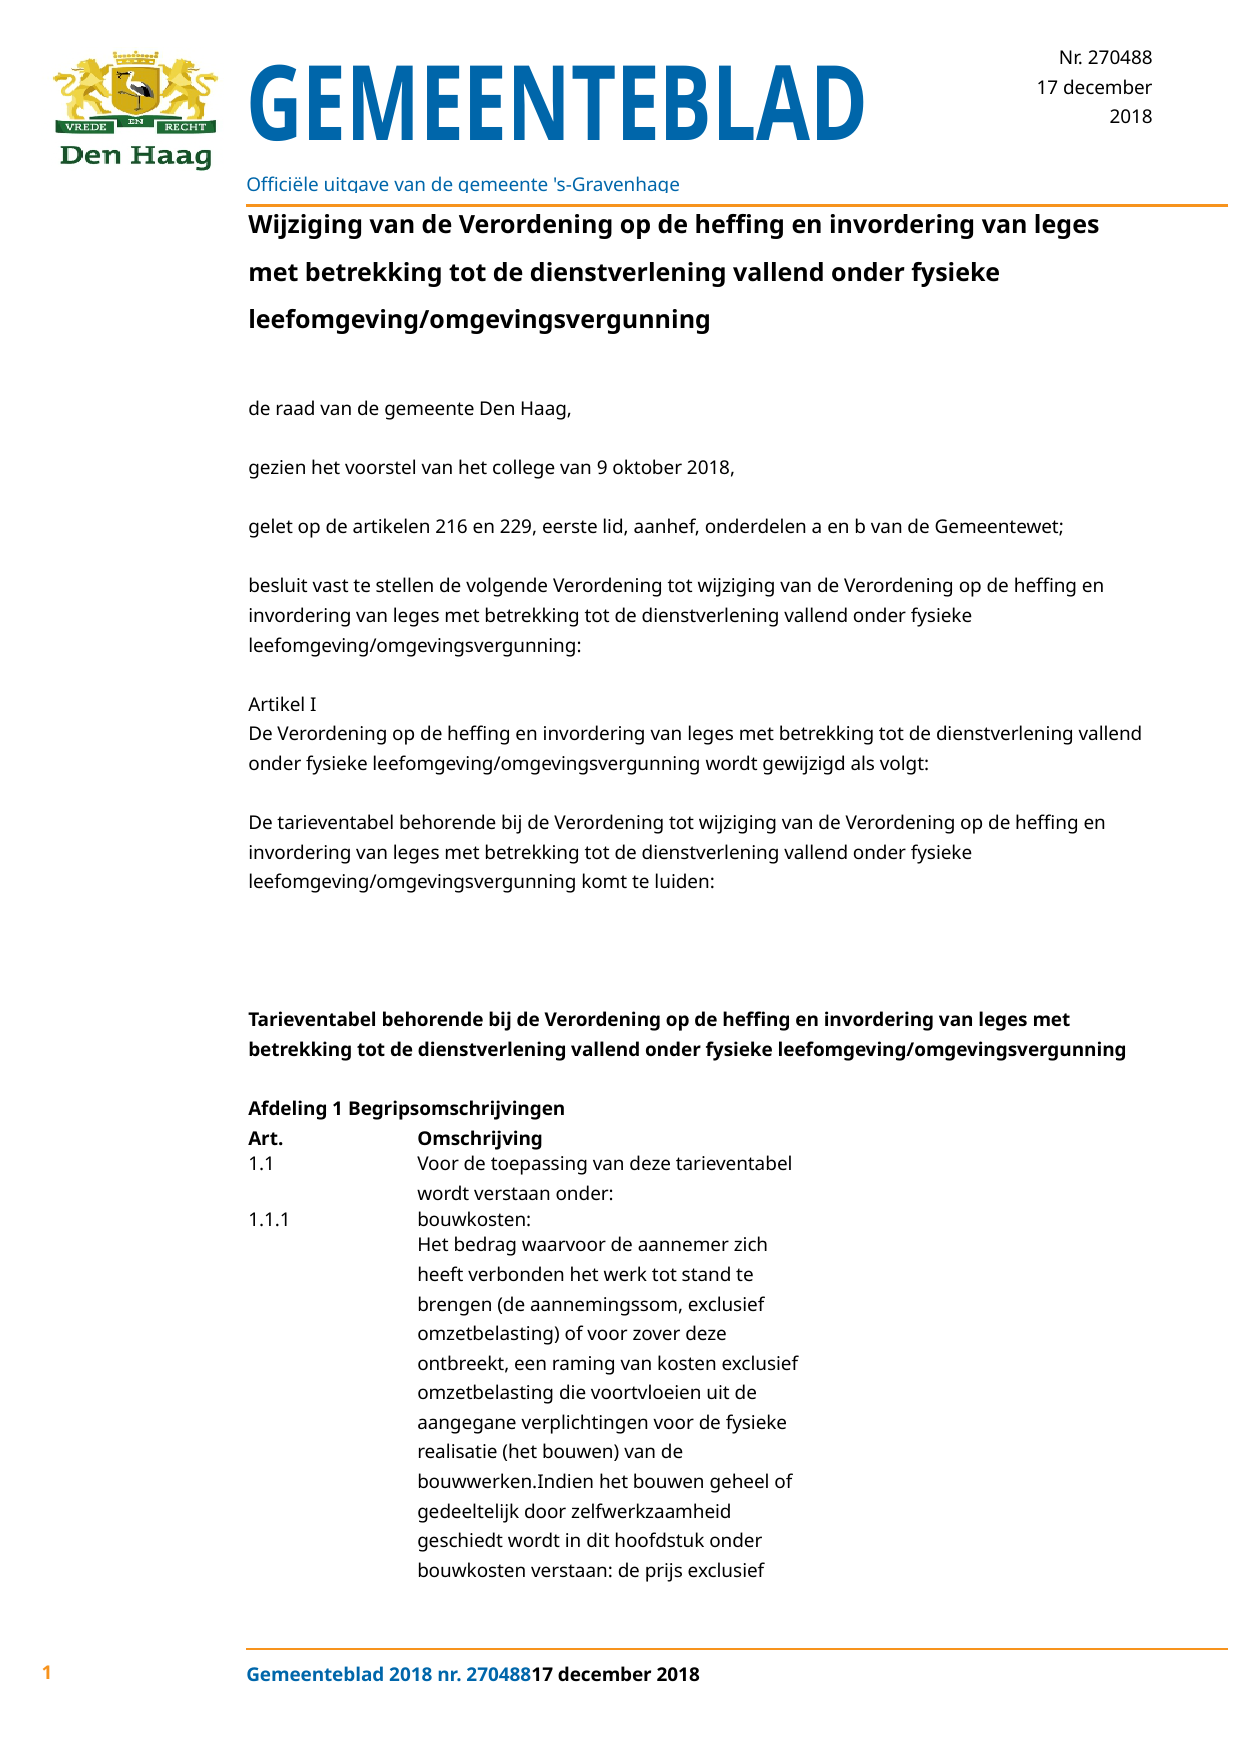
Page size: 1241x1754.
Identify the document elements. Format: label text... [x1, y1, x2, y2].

table_cell [814, 1206, 983, 1232]
text de raad van de gemeente Den Haag, [248, 395, 1152, 421]
table_cell [983, 1232, 1152, 1583]
text Afdeling 1 Begripsomschrijvingen [248, 1095, 1152, 1121]
table_cell 1.1 [248, 1151, 417, 1206]
table_header [983, 1125, 1152, 1151]
text besluit vast te stellen de volgende Verordening tot wijziging van de Verordening op de heffing en invordering van leges met betrekking tot de dienstverlening vallend onder fysieke leefomgeving/omgevingsvergunning: [248, 573, 1152, 657]
table_cell Voor de toepassing van deze tarieventabel wordt verstaan onder: [417, 1151, 814, 1206]
text De Verordening op de heffing en invordering van leges met betrekking tot de dienstverlening vallend onder fysieke leefomgeving/omgevingsvergunning wordt gewijzigd als volgt: [248, 721, 1152, 776]
table_header [814, 1125, 983, 1151]
table_cell [814, 1232, 983, 1583]
table_cell [814, 1151, 983, 1206]
table_cell Het bedrag waarvoor de aannemer zich heeft verbonden het werk tot stand te brengen (de aannemingssom, exclusief omzetbelasting) of voor zover deze ontbreekt, een raming van kosten exclusief omzetbelasting die voortvloeien uit de aangegane verplichtingen voor de fysieke realisatie (het bouwen) van de bouwwerken.Indien het bouwen geheel of gedeeltelijk door zelfwerkzaamheid geschiedt wordt in dit hoofdstuk onder bouwkosten verstaan: de prijs exclusief [417, 1232, 814, 1583]
table_cell 1.1.1 [248, 1206, 417, 1232]
text gelet op de artikelen 216 en 229, eerste lid, aanhef, onderdelen a en b van de Gemeentewet; [248, 513, 1152, 539]
table_cell [248, 1232, 417, 1583]
table_header Omschrijving [417, 1125, 814, 1151]
text De tarieventabel behorende bij de Verordening tot wijziging van de Verordening op de heffing en invordering van leges met betrekking tot de dienstverlening vallend onder fysieke leefomgeving/omgevingsvergunning komt te luiden: [248, 809, 1152, 894]
picture [41, 47, 231, 172]
table_cell [983, 1206, 1152, 1232]
text Artikel I [248, 691, 1152, 717]
text gezien het voorstel van het college van 9 oktober 2018, [248, 454, 1152, 480]
text Wijziging van de Verordening op de heffing en invordering van leges met betrekking tot de dienstverlening vallend onder fysieke leefomgeving/omgevingsvergunning [248, 207, 1152, 336]
table_header Art. [248, 1125, 417, 1151]
table_cell bouwkosten: [417, 1206, 814, 1232]
text Tarieventabel behorende bij de Verordening op de heffing en invordering van leges met betrekking tot de dienstverlening vallend onder fysieke leefomgeving/omgevingsvergunning [248, 1006, 1152, 1062]
table_cell [983, 1151, 1152, 1206]
